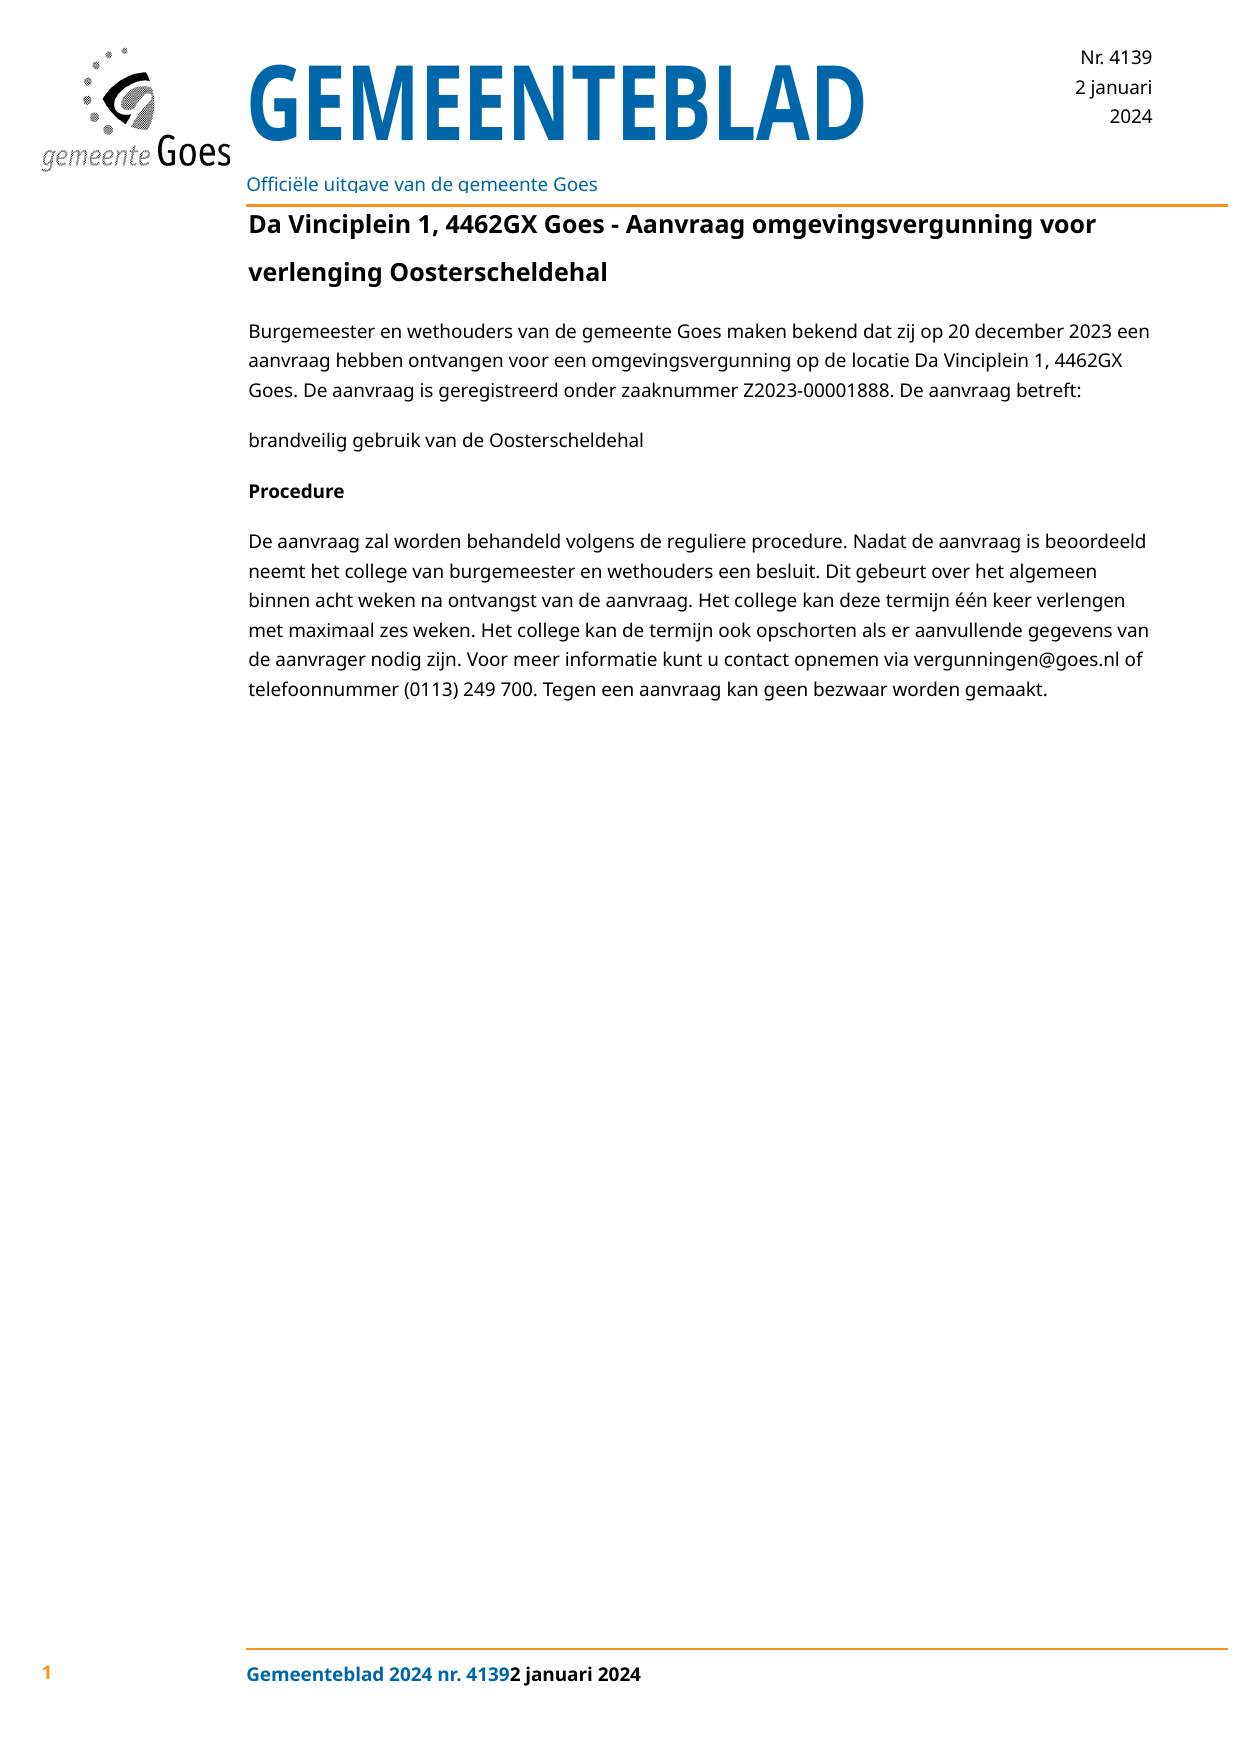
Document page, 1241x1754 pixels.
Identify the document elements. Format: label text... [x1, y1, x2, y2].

text Procedure [248, 478, 1152, 504]
text Burgemeester en wethouders van de gemeente Goes maken bekend dat zij op 20 december 2023 een aanvraag hebben ontvangen voor een omgevingsvergunning op de locatie Da Vinciplein 1, 4462GX Goes. De aanvraag is geregistreerd onder zaaknummer Z2023-00001888. De aanvraag betreft: [248, 318, 1152, 403]
text brandveilig gebruik van de Oosterscheldehal [248, 427, 1152, 453]
text Da Vinciplein 1, 4462GX Goes - Aanvraag omgevingsvergunning voor verlenging Oosterscheldehal [248, 207, 1152, 288]
text De aanvraag zal worden behandeld volgens de reguliere procedure. Nadat de aanvraag is beoordeeld neemt het college van burgemeester en wethouders een besluit. Dit gebeurt over het algemeen binnen acht weken na ontvangst van de aanvraag. Het college kan deze termijn één keer verlengen met maximaal zes weken. Het college kan de termijn ook opschorten als er aanvullende gegevens van de aanvrager nodig zijn. Voor meer informatie kunt u contact opnemen via vergunningen@goes.nl of telefoonnummer (0113) 249 700. Tegen een aanvraag kan geen bezwaar worden gemaakt. [248, 528, 1152, 702]
picture [41, 47, 231, 172]
